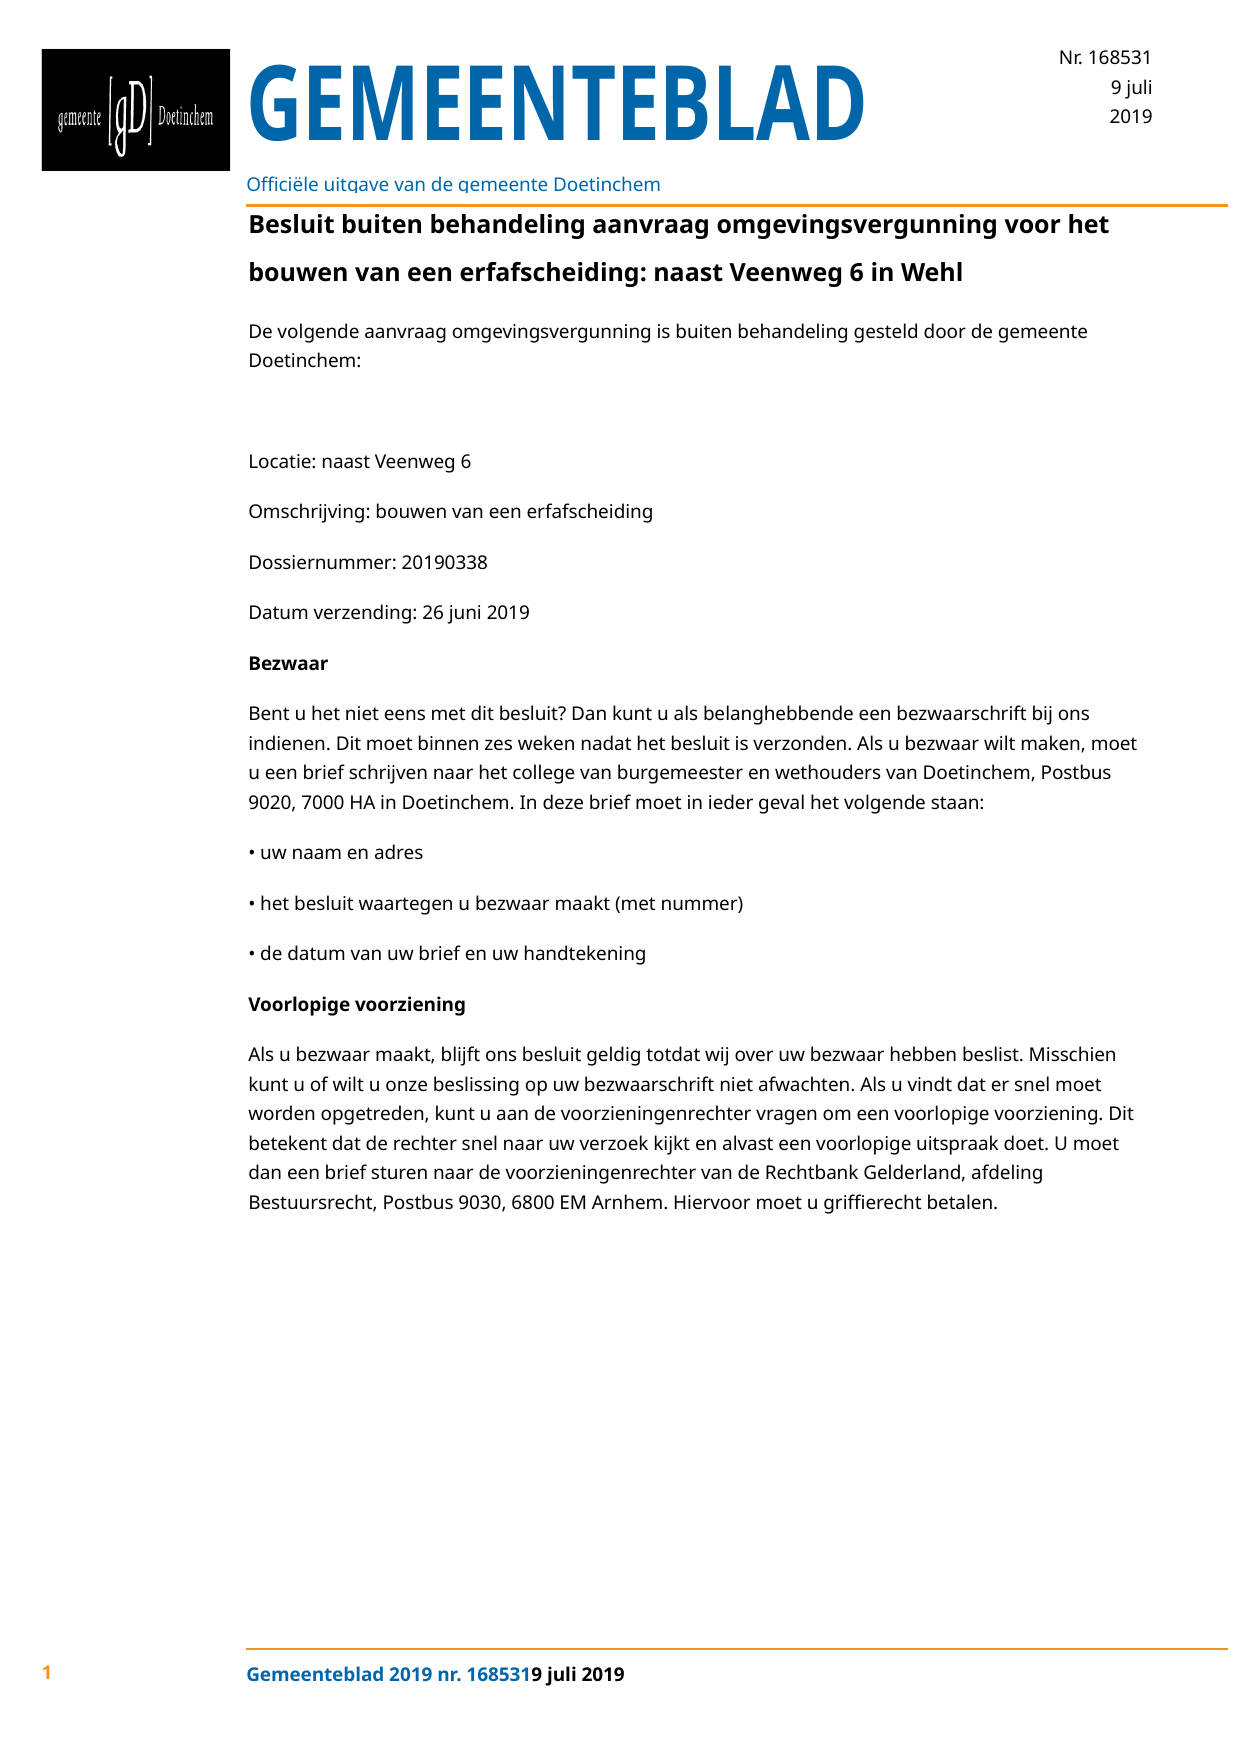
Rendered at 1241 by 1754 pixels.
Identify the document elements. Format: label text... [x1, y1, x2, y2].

text De volgende aanvraag omgevingsvergunning is buiten behandeling gesteld door de gemeente Doetinchem: [248, 318, 1152, 373]
text Bent u het niet eens met dit besluit? Dan kunt u als belanghebbende een bezwaarschrift bij ons indienen. Dit moet binnen zes weken nadat het besluit is verzonden. Als u bezwaar wilt maken, moet u een brief schrijven naar het college van burgemeester en wethouders van Doetinchem, Postbus 9020, 7000 HA in Doetinchem. In deze brief moet in ieder geval het volgende staan: [248, 700, 1152, 815]
text • uw naam en adres [248, 839, 1152, 865]
text Datum verzending: 26 juni 2019 [248, 599, 1152, 625]
picture [41, 47, 231, 172]
text Als u bezwaar maakt, blijft ons besluit geldig totdat wij over uw bezwaar hebben beslist. Misschien kunt u of wilt u onze beslissing op uw bezwaarschrift niet afwachten. Als u vindt dat er snel moet worden opgetreden, kunt u aan de voorzieningenrechter vragen om een voorlopige voorziening. Dit betekent dat de rechter snel naar uw verzoek kijkt en alvast een voorlopige uitspraak doet. U moet dan een brief sturen naar de voorzieningenrechter van de Rechtbank Gelderland, afdeling Bestuursrecht, Postbus 9030, 6800 EM Arnhem. Hiervoor moet u griffierecht betalen. [248, 1041, 1152, 1215]
text Dossiernummer: 20190338 [248, 549, 1152, 575]
text • de datum van uw brief en uw handtekening [248, 940, 1152, 966]
text • het besluit waartegen u bezwaar maakt (met nummer) [248, 890, 1152, 916]
text Voorlopige voorziening [248, 991, 1152, 1017]
text Bezwaar [248, 650, 1152, 676]
text Locatie: naast Veenweg 6 [248, 448, 1152, 474]
text Omschrijving: bouwen van een erfafscheiding [248, 499, 1152, 524]
text Besluit buiten behandeling aanvraag omgevingsvergunning voor het bouwen van een erfafscheiding: naast Veenweg 6 in Wehl [248, 207, 1152, 288]
